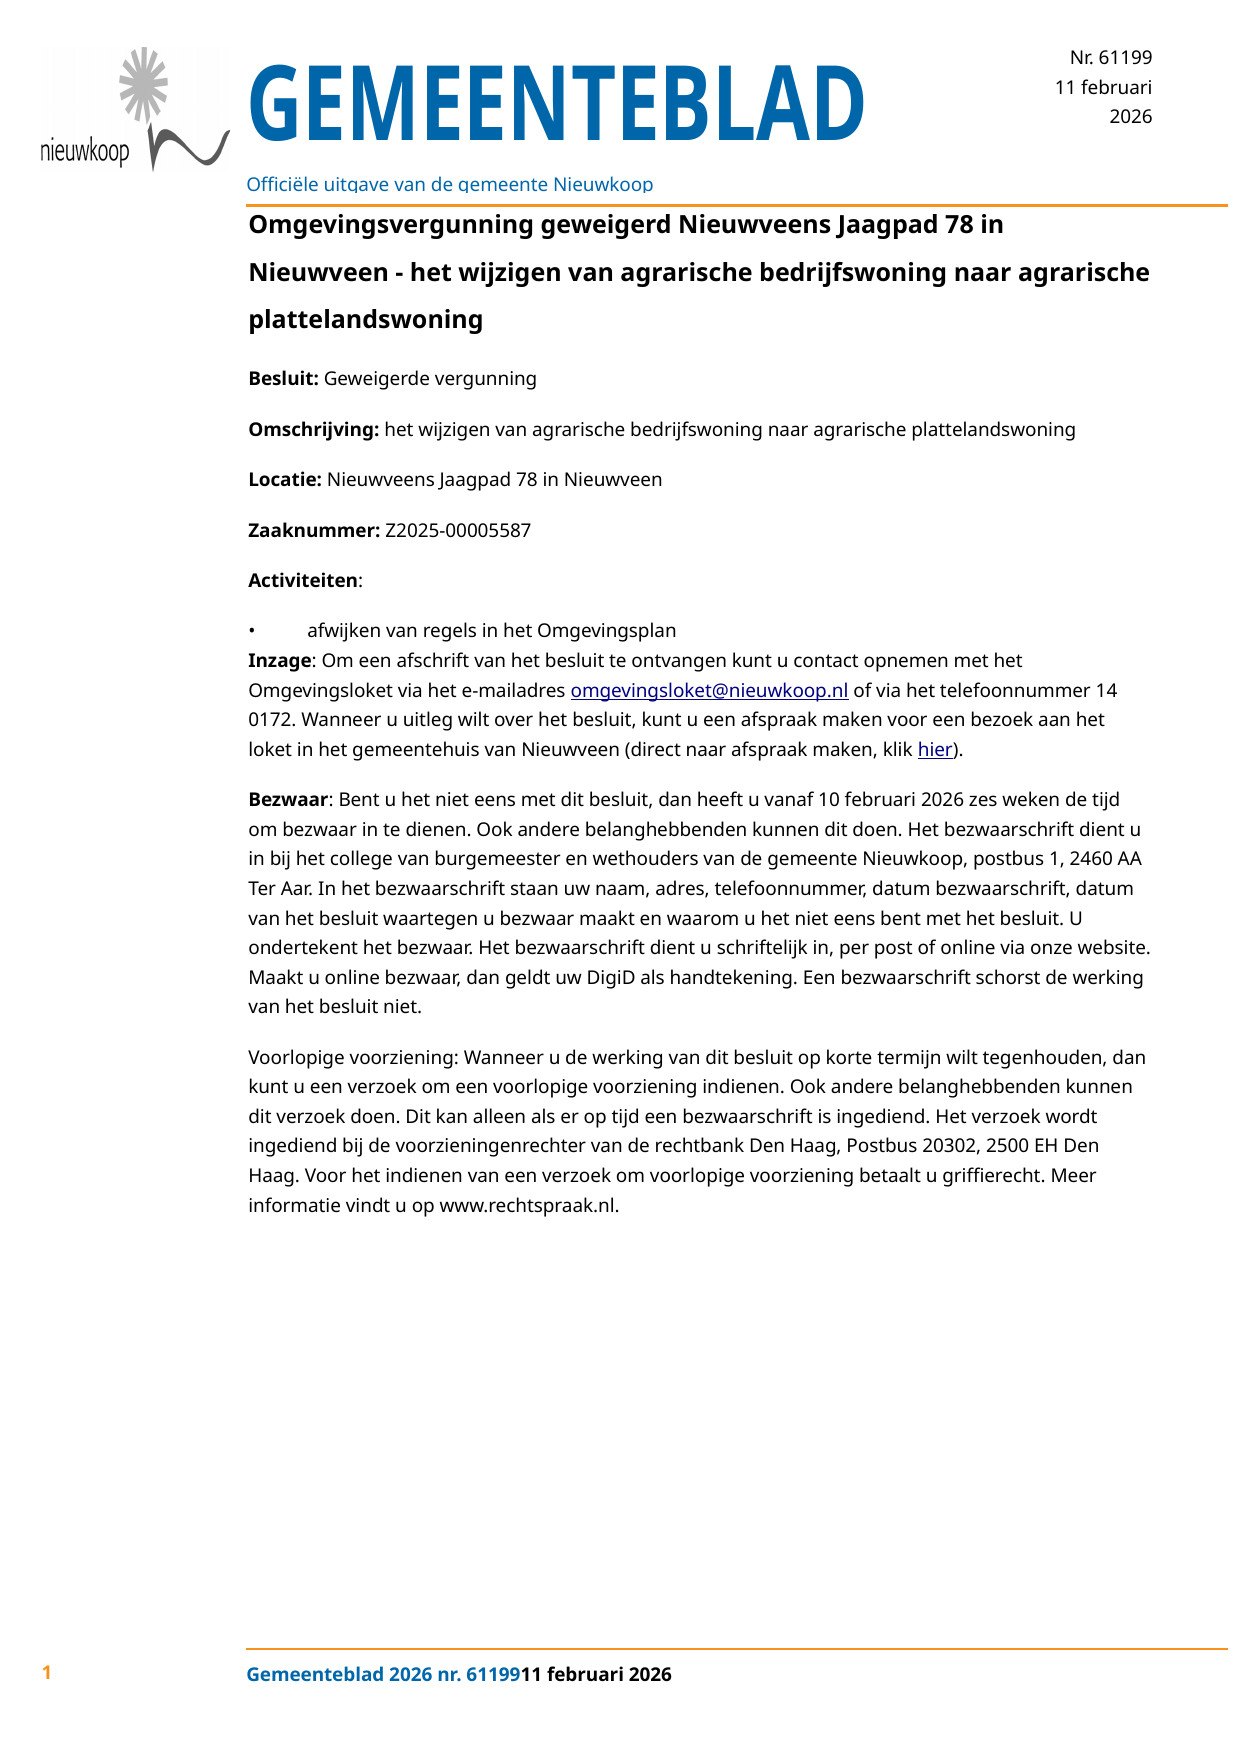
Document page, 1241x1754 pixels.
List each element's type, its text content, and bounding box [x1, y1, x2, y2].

text Voorlopige voorziening: Wanneer u de werking van dit besluit op korte termijn wilt tegenhouden, dan kunt u een verzoek om een voorlopige voorziening indienen. Ook andere belanghebbenden kunnen dit verzoek doen. Dit kan alleen als er op tijd een bezwaarschrift is ingediend. Het verzoek wordt ingediend bij de voorzieningenrechter van de rechtbank Den Haag, Postbus 20302, 2500 EH Den Haag. Voor het indienen van een verzoek om voorlopige voorziening betaalt u griffierecht. Meer informatie vindt u op www.rechtspraak.nl. [248, 1044, 1152, 1217]
text Locatie: Nieuwveens Jaagpad 78 in Nieuwveen [248, 466, 1152, 492]
text Bezwaar: Bent u het niet eens met dit besluit, dan heeft u vanaf 10 februari 2026 zes weken de tijd om bezwaar in te dienen. Ook andere belanghebbenden kunnen dit doen. Het bezwaarschrift dient u in bij het college van burgemeester en wethouders van de gemeente Nieuwkoop, postbus 1, 2460 AA Ter Aar. In het bezwaarschrift staan uw naam, adres, telefoonnummer, datum bezwaarschrift, datum van het besluit waartegen u bezwaar maakt en waarom u het niet eens bent met het besluit. U ondertekent het bezwaar. Het bezwaarschrift dient u schriftelijk in, per post of online via onze website. Maakt u online bezwaar, dan geldt uw DigiD als handtekening. Een bezwaarschrift schorst de werking van het besluit niet. [248, 786, 1152, 1019]
text Inzage: Om een afschrift van het besluit te ontvangen kunt u contact opnemen met het Omgevingsloket via het e-mailadres omgevingsloket@nieuwkoop.nl of via het telefoonnummer 14 0172. Wanneer u uitleg wilt over het besluit, kunt u een afspraak maken voor een bezoek aan het loket in het gemeentehuis van Nieuwveen (direct naar afspraak maken, klik hier). [248, 647, 1152, 762]
list afwijken van regels in het Omgevingsplan [248, 618, 1152, 643]
text Zaaknummer: Z2025-00005587 [248, 517, 1152, 542]
text Omschrijving: het wijzigen van agrarische bedrijfswoning naar agrarische plattelandswoning [248, 416, 1152, 442]
text Besluit: Geweigerde vergunning [248, 366, 1152, 391]
text Omgevingsvergunning geweigerd Nieuwveens Jaagpad 78 in Nieuwveen - het wijzigen van agrarische bedrijfswoning naar agrarische plattelandswoning [248, 207, 1152, 336]
text Activiteiten: [248, 567, 1152, 593]
picture [41, 47, 231, 172]
